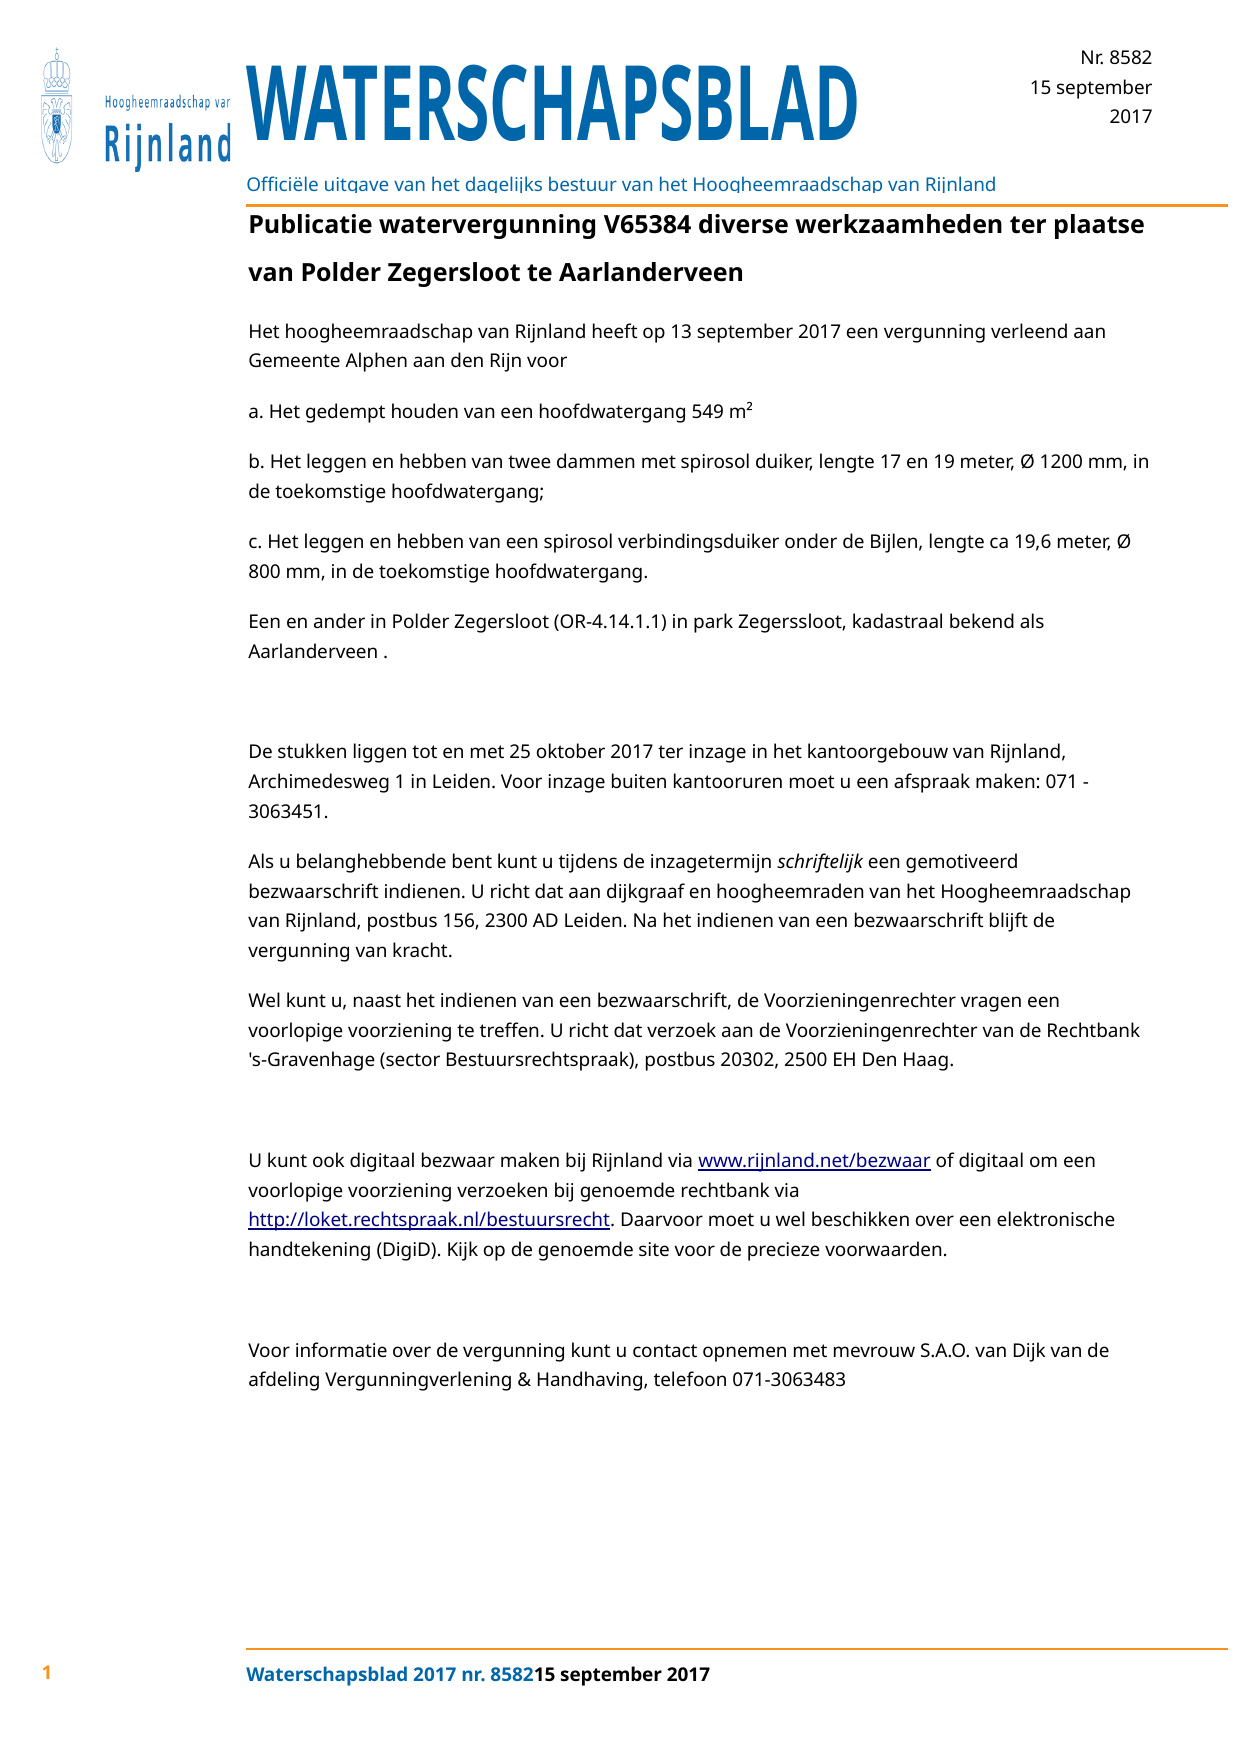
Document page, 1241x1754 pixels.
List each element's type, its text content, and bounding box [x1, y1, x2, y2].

text Het hoogheemraadschap van Rijnland heeft op 13 september 2017 een vergunning verleend aan Gemeente Alphen aan den Rijn voor [248, 318, 1152, 373]
picture [41, 47, 231, 172]
text b. Het leggen en hebben van twee dammen met spirosol duiker, lengte 17 en 19 meter, Ø 1200 mm, in de toekomstige hoofdwatergang; [248, 448, 1152, 504]
text U kunt ook digitaal bezwaar maken bij Rijnland via www.rijnland.net/bezwaar of digitaal om een voorlopige voorziening verzoeken bij genoemde rechtbank via http://loket.rechtspraak.nl/bestuursrecht. Daarvoor moet u wel beschikken over een elektronische handtekening (DigiD). Kijk op de genoemde site voor de precieze voorwaarden. [248, 1147, 1152, 1262]
text De stukken liggen tot en met 25 oktober 2017 ter inzage in het kantoorgebouw van Rijnland, Archimedesweg 1 in Leiden. Voor inzage buiten kantooruren moet u een afspraak maken: 071 - 3063451. [248, 739, 1152, 824]
text Publicatie watervergunning V65384 diverse werkzaamheden ter plaatse van Polder Zegersloot te Aarlanderveen [248, 207, 1152, 288]
text Voor informatie over de vergunning kunt u contact opnemen met mevrouw S.A.O. van Dijk van de afdeling Vergunningverlening & Handhaving, telefoon 071-3063483 [248, 1337, 1152, 1392]
text c. Het leggen en hebben van een spirosol verbindingsduiker onder de Bijlen, lengte ca 19,6 meter, Ø 800 mm, in de toekomstige hoofdwatergang. [248, 528, 1152, 584]
text Als u belanghebbende bent kunt u tijdens de inzagetermijn schriftelijk een gemotiveerd bezwaarschrift indienen. U richt dat aan dijkgraaf en hoogheemraden van het Hoogheemraadschap van Rijnland, postbus 156, 2300 AD Leiden. Na het indienen van een bezwaarschrift blijft de vergunning van kracht. [248, 848, 1152, 963]
text Een en ander in Polder Zegersloot (OR-4.14.1.1) in park Zegerssloot, kadastraal bekend als Aarlanderveen . [248, 608, 1152, 664]
text Wel kunt u, naast het indienen van een bezwaarschrift, de Voorzieningenrechter vragen een voorlopige voorziening te treffen. U richt dat verzoek aan de Voorzieningenrechter van de Rechtbank 's-Gravenhage (sector Bestuursrechtspraak), postbus 20302, 2500 EH Den Haag. [248, 987, 1152, 1072]
text a. Het gedempt houden van een hoofdwatergang 549 m² [248, 398, 1152, 424]
